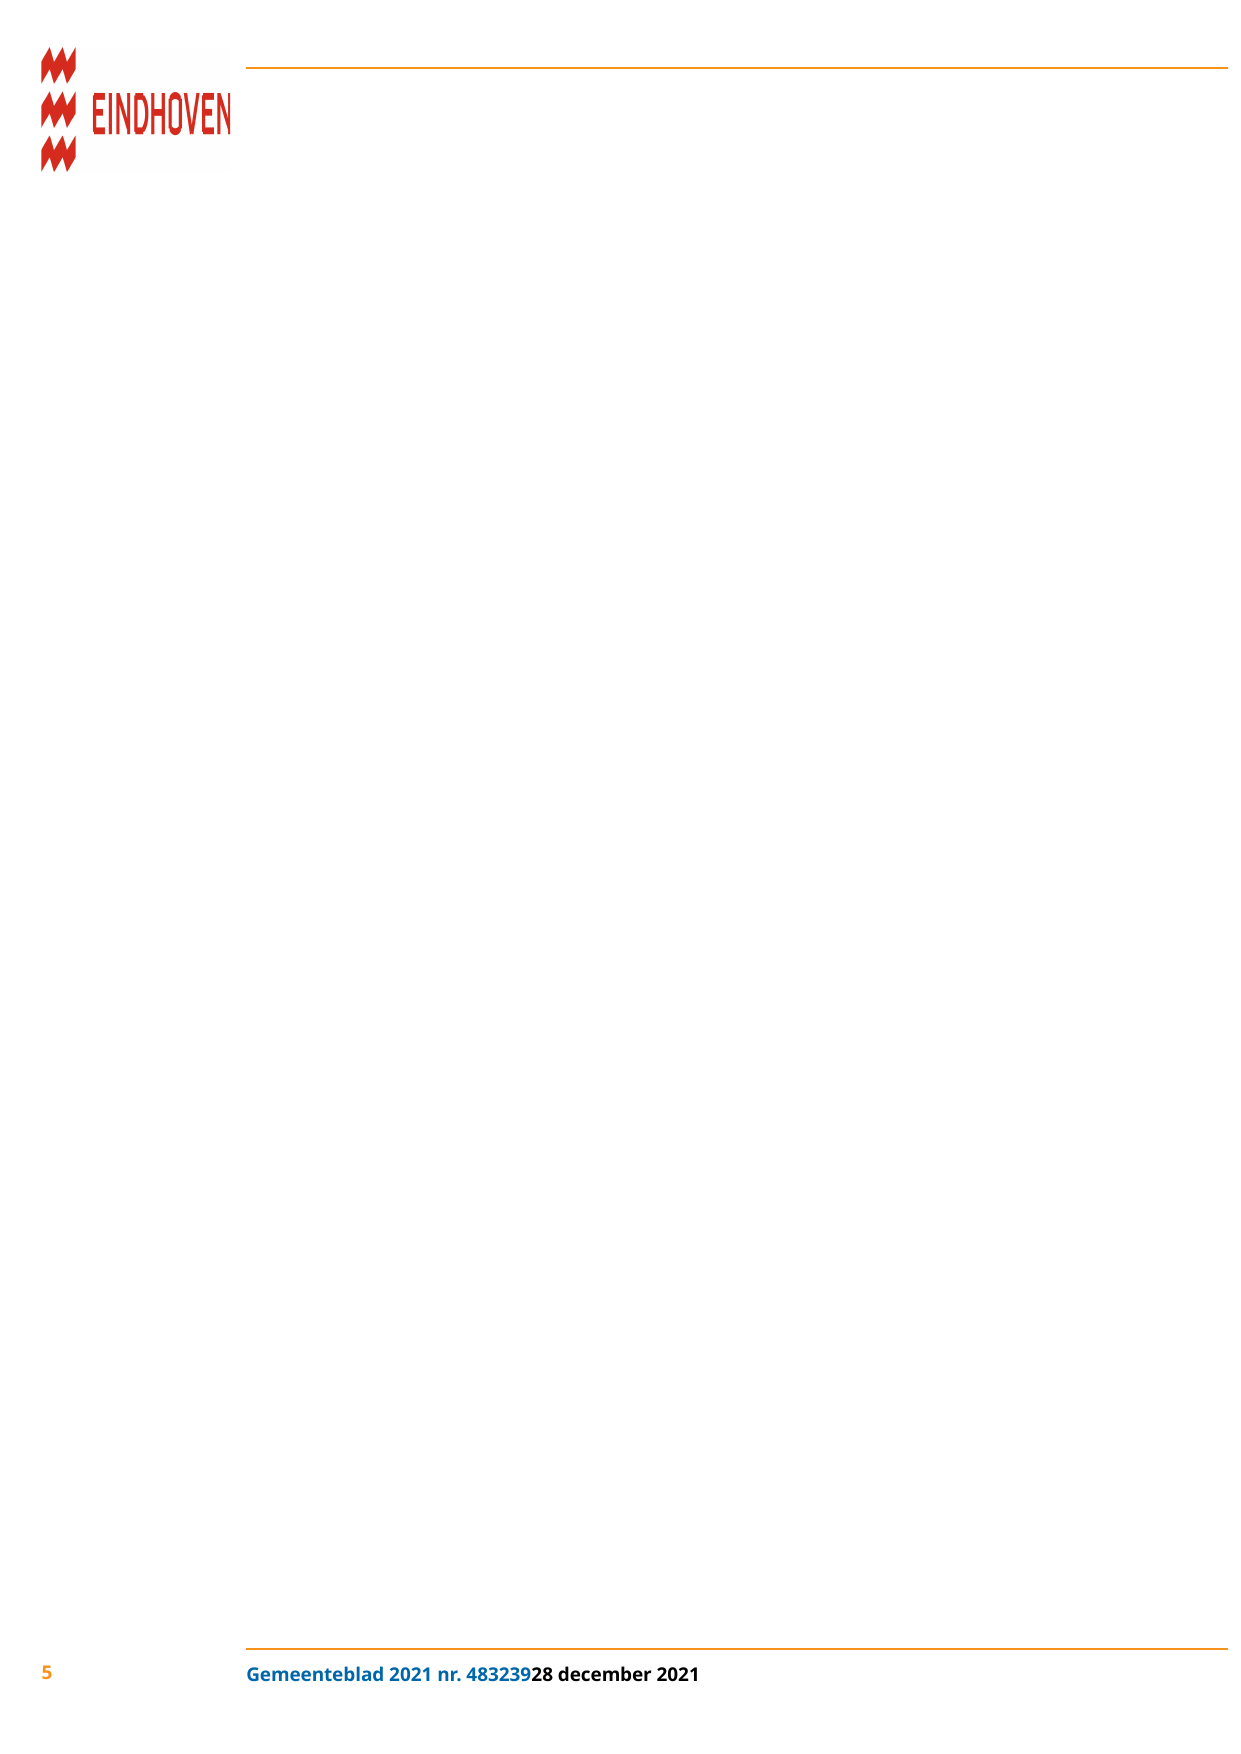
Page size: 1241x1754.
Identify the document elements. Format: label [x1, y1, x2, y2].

picture [41, 47, 231, 172]
